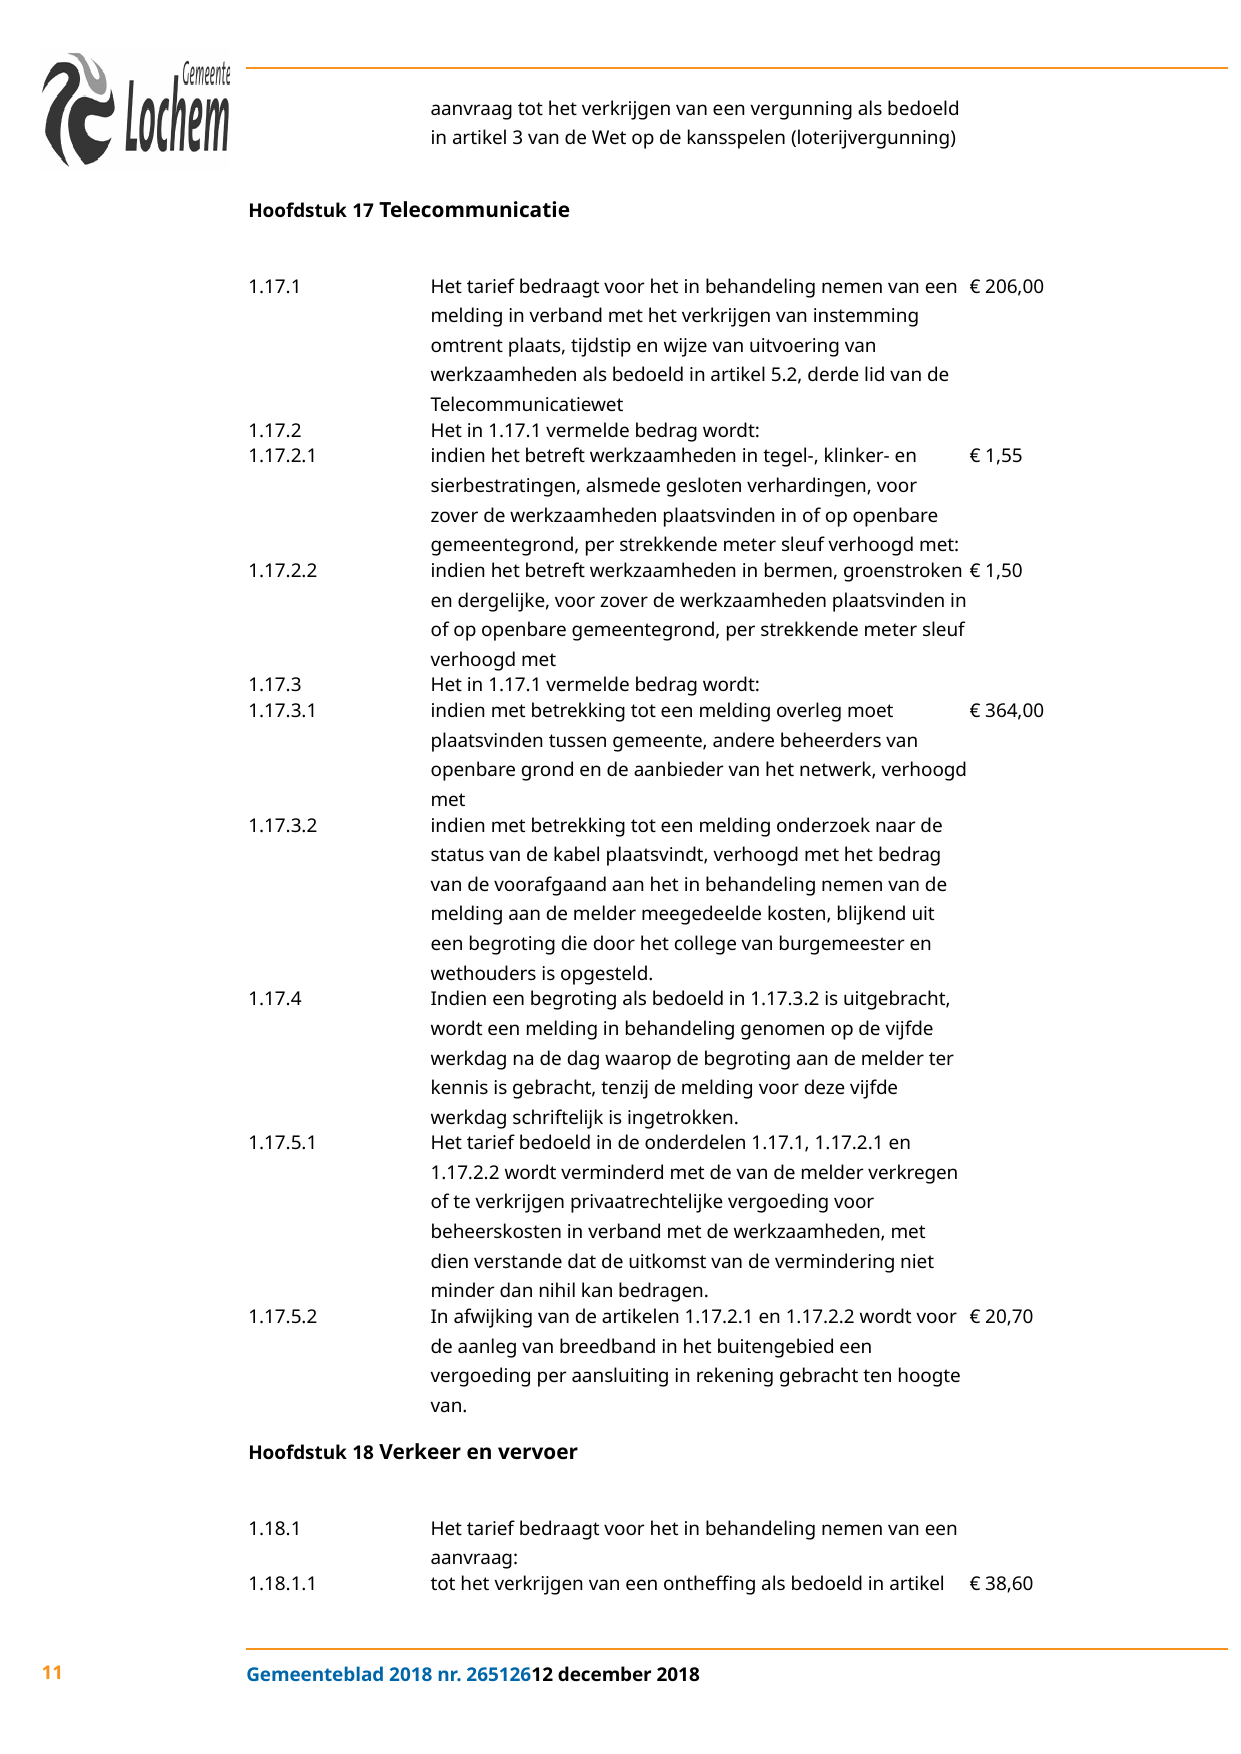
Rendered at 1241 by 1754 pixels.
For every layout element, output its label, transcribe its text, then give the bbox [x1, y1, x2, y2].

table_cell In afwijking van de artikelen 1.17.2.1 en 1.17.2.2 wordt voor de aanleg van breedband in het buitengebied een vergoeding per aansluiting in rekening gebracht ten hoogte van. [430, 1303, 969, 1418]
text Hoofdstuk 17 Telecommunicatie [248, 195, 1152, 223]
table_cell [248, 150, 430, 176]
table_cell 1.17.4 [248, 986, 430, 1129]
table_cell [430, 150, 969, 176]
table_cell [248, 95, 430, 150]
table_cell indien met betrekking tot een melding onderzoek naar de status van de kabel plaatsvindt, verhoogd met het bedrag van de voorafgaand aan het in behandeling nemen van de melding aan de melder meegedeelde kosten, blijkend uit een begroting die door het college van burgemeester en wethouders is opgesteld. [430, 812, 969, 986]
table_cell aanvraag tot het verkrijgen van een vergunning als bedoeld in artikel 3 van de Wet op de kansspelen (loterijvergunning) [430, 95, 969, 150]
table_cell [969, 812, 1152, 986]
table_header [969, 1515, 1152, 1570]
table_cell € 364,00 [969, 698, 1152, 812]
table_header 1.17.1 [248, 273, 430, 417]
table_cell Het tarief bedoeld in de onderdelen 1.17.1, 1.17.2.1 en 1.17.2.2 wordt verminderd met de van de melder verkregen of te verkrijgen privaatrechtelijke vergoeding voor beheerskosten in verband met de werkzaamheden, met dien verstande dat de uitkomst van de vermindering niet minder dan nihil kan bedragen. [430, 1130, 969, 1303]
table_cell Indien een begroting als bedoeld in 1.17.3.2 is uitgebracht, wordt een melding in behandeling genomen op de vijfde werkdag na de dag waarop de begroting aan de melder ter kennis is gebracht, tenzij de melding voor deze vijfde werkdag schriftelijk is ingetrokken. [430, 986, 969, 1129]
table_cell 1.17.2.2 [248, 557, 430, 672]
table_cell € 1,50 [969, 557, 1152, 672]
table_cell [969, 672, 1152, 697]
table_cell 1.17.5.2 [248, 1303, 430, 1418]
picture [41, 47, 231, 172]
table_cell [969, 417, 1152, 443]
text Hoofdstuk 18 Verkeer en vervoer [248, 1437, 1152, 1465]
table_cell € 1,55 [969, 443, 1152, 557]
table_cell indien het betreft werkzaamheden in tegel-, klinker- en sierbestratingen, alsmede gesloten verhardingen, voor zover de werkzaamheden plaatsvinden in of op openbare gemeentegrond, per strekkende meter sleuf verhoogd met: [430, 443, 969, 557]
table_cell 1.17.5.1 [248, 1130, 430, 1303]
table_cell Het in 1.17.1 vermelde bedrag wordt: [430, 672, 969, 697]
table_cell indien met betrekking tot een melding overleg moet plaatsvinden tussen gemeente, andere beheerders van openbare grond en de aanbieder van het netwerk, verhoogd met [430, 698, 969, 812]
table_cell Het in 1.17.1 vermelde bedrag wordt: [430, 417, 969, 443]
table_cell [969, 95, 1152, 150]
table_cell [969, 150, 1152, 176]
table_cell [969, 1130, 1152, 1303]
table_cell 1.17.2.1 [248, 443, 430, 557]
table_cell 1.18.1.1 [248, 1570, 430, 1596]
table_header 1.18.1 [248, 1515, 430, 1570]
table_cell € 38,60 [969, 1570, 1152, 1596]
table_header € 206,00 [969, 273, 1152, 417]
table_cell 1.17.3.2 [248, 812, 430, 986]
table_cell 1.17.3 [248, 672, 430, 697]
table_cell tot het verkrijgen van een ontheffing als bedoeld in artikel [430, 1570, 969, 1596]
table_cell € 20,70 [969, 1303, 1152, 1418]
table_cell 1.17.3.1 [248, 698, 430, 812]
table_cell [969, 986, 1152, 1129]
table_cell indien het betreft werkzaamheden in bermen, groenstroken en dergelijke, voor zover de werkzaamheden plaatsvinden in of op openbare gemeentegrond, per strekkende meter sleuf verhoogd met [430, 557, 969, 672]
table_header Het tarief bedraagt voor het in behandeling nemen van een aanvraag: [430, 1515, 969, 1570]
table_header Het tarief bedraagt voor het in behandeling nemen van een melding in verband met het verkrijgen van instemming omtrent plaats, tijdstip en wijze van uitvoering van werkzaamheden als bedoeld in artikel 5.2, derde lid van de Telecommunicatiewet [430, 273, 969, 417]
table_cell 1.17.2 [248, 417, 430, 443]
